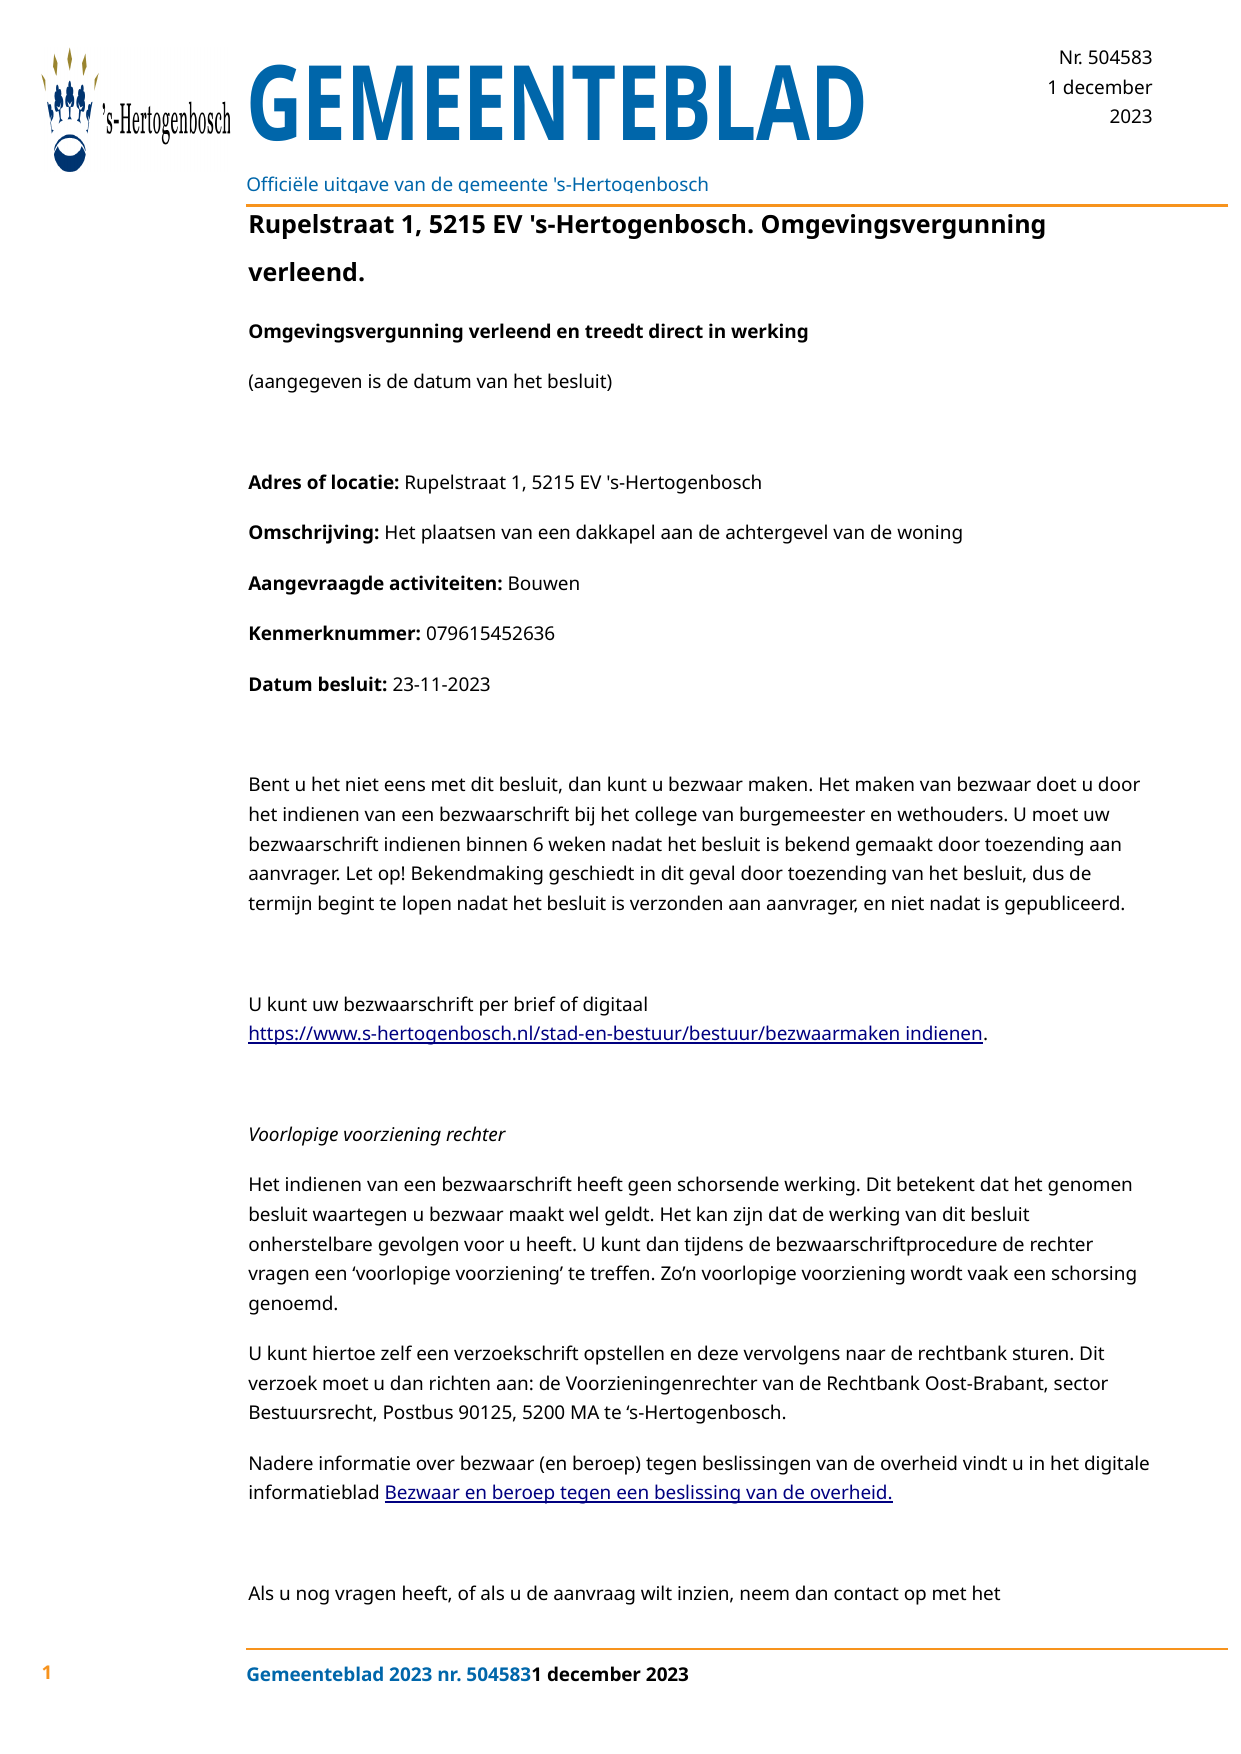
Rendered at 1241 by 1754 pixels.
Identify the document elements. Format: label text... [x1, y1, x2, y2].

text Rupelstraat 1, 5215 EV 's-Hertogenbosch. Omgevingsvergunning verleend. [248, 207, 1152, 288]
text Als u nog vragen heeft, of als u de aanvraag wilt inzien, neem dan contact op met het [248, 1580, 1152, 1606]
text Datum besluit: 23-11-2023 [248, 671, 1152, 697]
text Voorlopige voorziening rechter [248, 1121, 1152, 1147]
text Omschrijving: Het plaatsen van een dakkapel aan de achtergevel van de woning [248, 519, 1152, 545]
text Aangevraagde activiteiten: Bouwen [248, 570, 1152, 596]
text U kunt uw bezwaarschrift per brief of digitaal https://www.s-hertogenbosch.nl/stad-en-bestuur/bestuur/bezwaarmaken indienen. [248, 991, 1152, 1046]
text Kenmerknummer: 079615452636 [248, 620, 1152, 646]
text Adres of locatie: Rupelstraat 1, 5215 EV 's-Hertogenbosch [248, 469, 1152, 495]
picture [41, 47, 231, 172]
text Bent u het niet eens met dit besluit, dan kunt u bezwaar maken. Het maken van bezwaar doet u door het indienen van een bezwaarschrift bij het college van burgemeester en wethouders. U moet uw bezwaarschrift indienen binnen 6 weken nadat het besluit is bekend gemaakt door toezending aan aanvrager. Let op! Bekendmaking geschiedt in dit geval door toezending van het besluit, dus de termijn begint te lopen nadat het besluit is verzonden aan aanvrager, en niet nadat is gepubliceerd. [248, 772, 1152, 916]
text Nadere informatie over bezwaar (en beroep) tegen beslissingen van de overheid vindt u in het digitale informatieblad Bezwaar en beroep tegen een beslissing van de overheid. [248, 1450, 1152, 1505]
text (aangegeven is de datum van het besluit) [248, 368, 1152, 394]
text Het indienen van een bezwaarschrift heeft geen schorsende werking. Dit betekent dat het genomen besluit waartegen u bezwaar maakt wel geldt. Het kan zijn dat de werking van dit besluit onherstelbare gevolgen voor u heeft. U kunt dan tijdens de bezwaarschriftprocedure de rechter vragen een ‘voorlopige voorziening’ te treffen. Zo’n voorlopige voorziening wordt vaak een schorsing genoemd. [248, 1172, 1152, 1316]
text Omgevingsvergunning verleend en treedt direct in werking [248, 318, 1152, 344]
text U kunt hiertoe zelf een verzoekschrift opstellen en deze vervolgens naar de rechtbank sturen. Dit verzoek moet u dan richten aan: de Voorzieningenrechter van de Rechtbank Oost-Brabant, sector Bestuursrecht, Postbus 90125, 5200 MA te ‘s-Hertogenbosch. [248, 1340, 1152, 1425]
